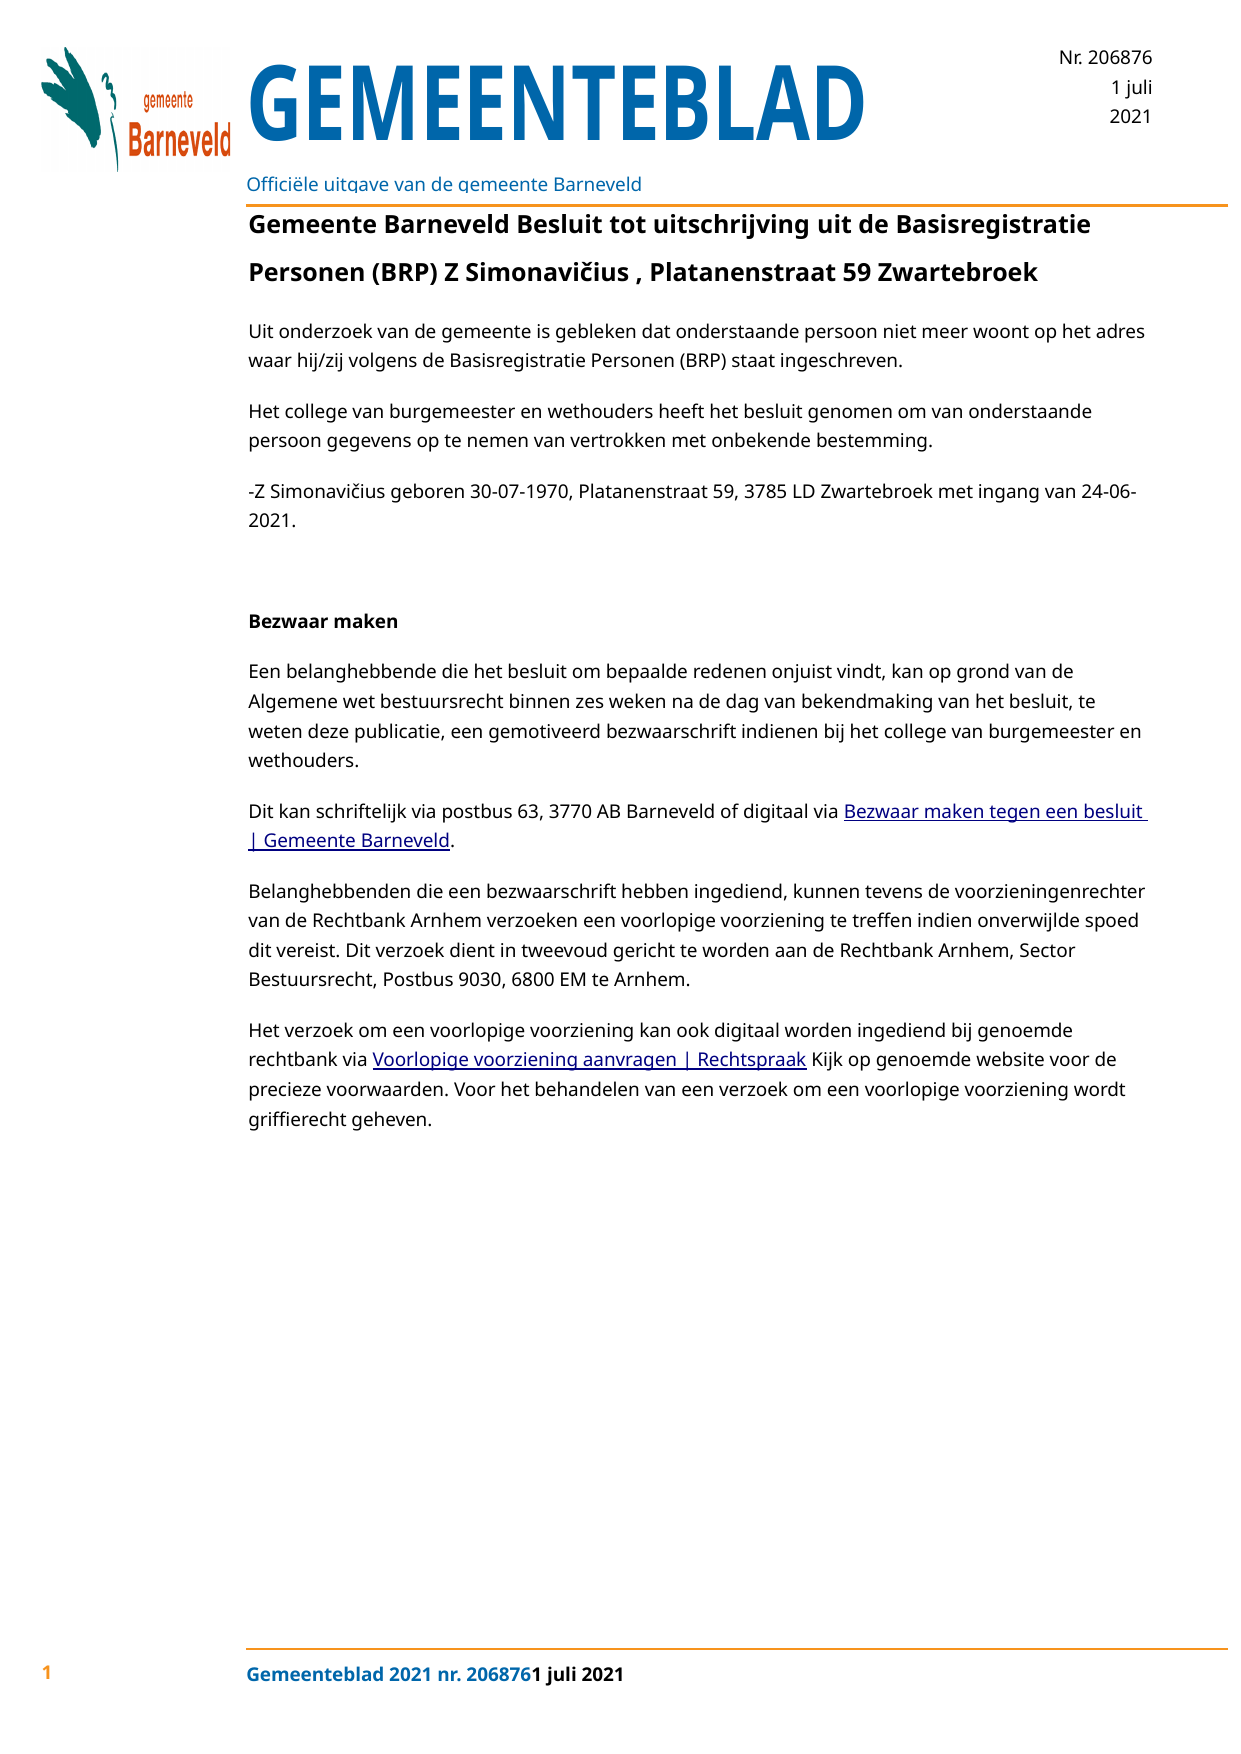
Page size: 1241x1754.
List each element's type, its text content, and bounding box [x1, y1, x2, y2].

text Het college van burgemeester en wethouders heeft het besluit genomen om van onderstaande persoon gegevens op te nemen van vertrokken met onbekende bestemming. [248, 398, 1152, 453]
picture [41, 47, 231, 172]
text Uit onderzoek van de gemeente is gebleken dat onderstaande persoon niet meer woont op het adres waar hij/zij volgens de Basisregistratie Personen (BRP) staat ingeschreven. [248, 318, 1152, 373]
text Belanghebbenden die een bezwaarschrift hebben ingediend, kunnen tevens de voorzieningenrechter van de Rechtbank Arnhem verzoeken een voorlopige voorziening te treffen indien onverwijlde spoed dit vereist. Dit verzoek dient in tweevoud gericht te worden aan de Rechtbank Arnhem, Sector Bestuursrecht, Postbus 9030, 6800 EM te Arnhem. [248, 878, 1152, 992]
text -Z Simonavičius geboren 30-07-1970, Platanenstraat 59, 3785 LD Zwartebroek met ingang van 24-06-2021. [248, 478, 1152, 533]
text Dit kan schriftelijk via postbus 63, 3770 AB Barneveld of digitaal via Bezwaar maken tegen een besluit | Gemeente Barneveld. [248, 798, 1152, 853]
text Een belanghebbende die het besluit om bepaalde redenen onjuist vindt, kan op grond van de Algemene wet bestuursrecht binnen zes weken na de dag van bekendmaking van het besluit, te weten deze publicatie, een gemotiveerd bezwaarschrift indienen bij het college van burgemeester en wethouders. [248, 659, 1152, 773]
text Het verzoek om een voorlopige voorziening kan ook digitaal worden ingediend bij genoemde rechtbank via Voorlopige voorziening aanvragen | Rechtspraak Kijk op genoemde website voor de precieze voorwaarden. Voor het behandelen van een verzoek om een voorlopige voorziening wordt griffierecht geheven. [248, 1017, 1152, 1132]
text Gemeente Barneveld Besluit tot uitschrijving uit de Basisregistratie Personen (BRP) Z Simonavičius , Platanenstraat 59 Zwartebroek [248, 207, 1152, 288]
text Bezwaar maken [248, 608, 1152, 634]
